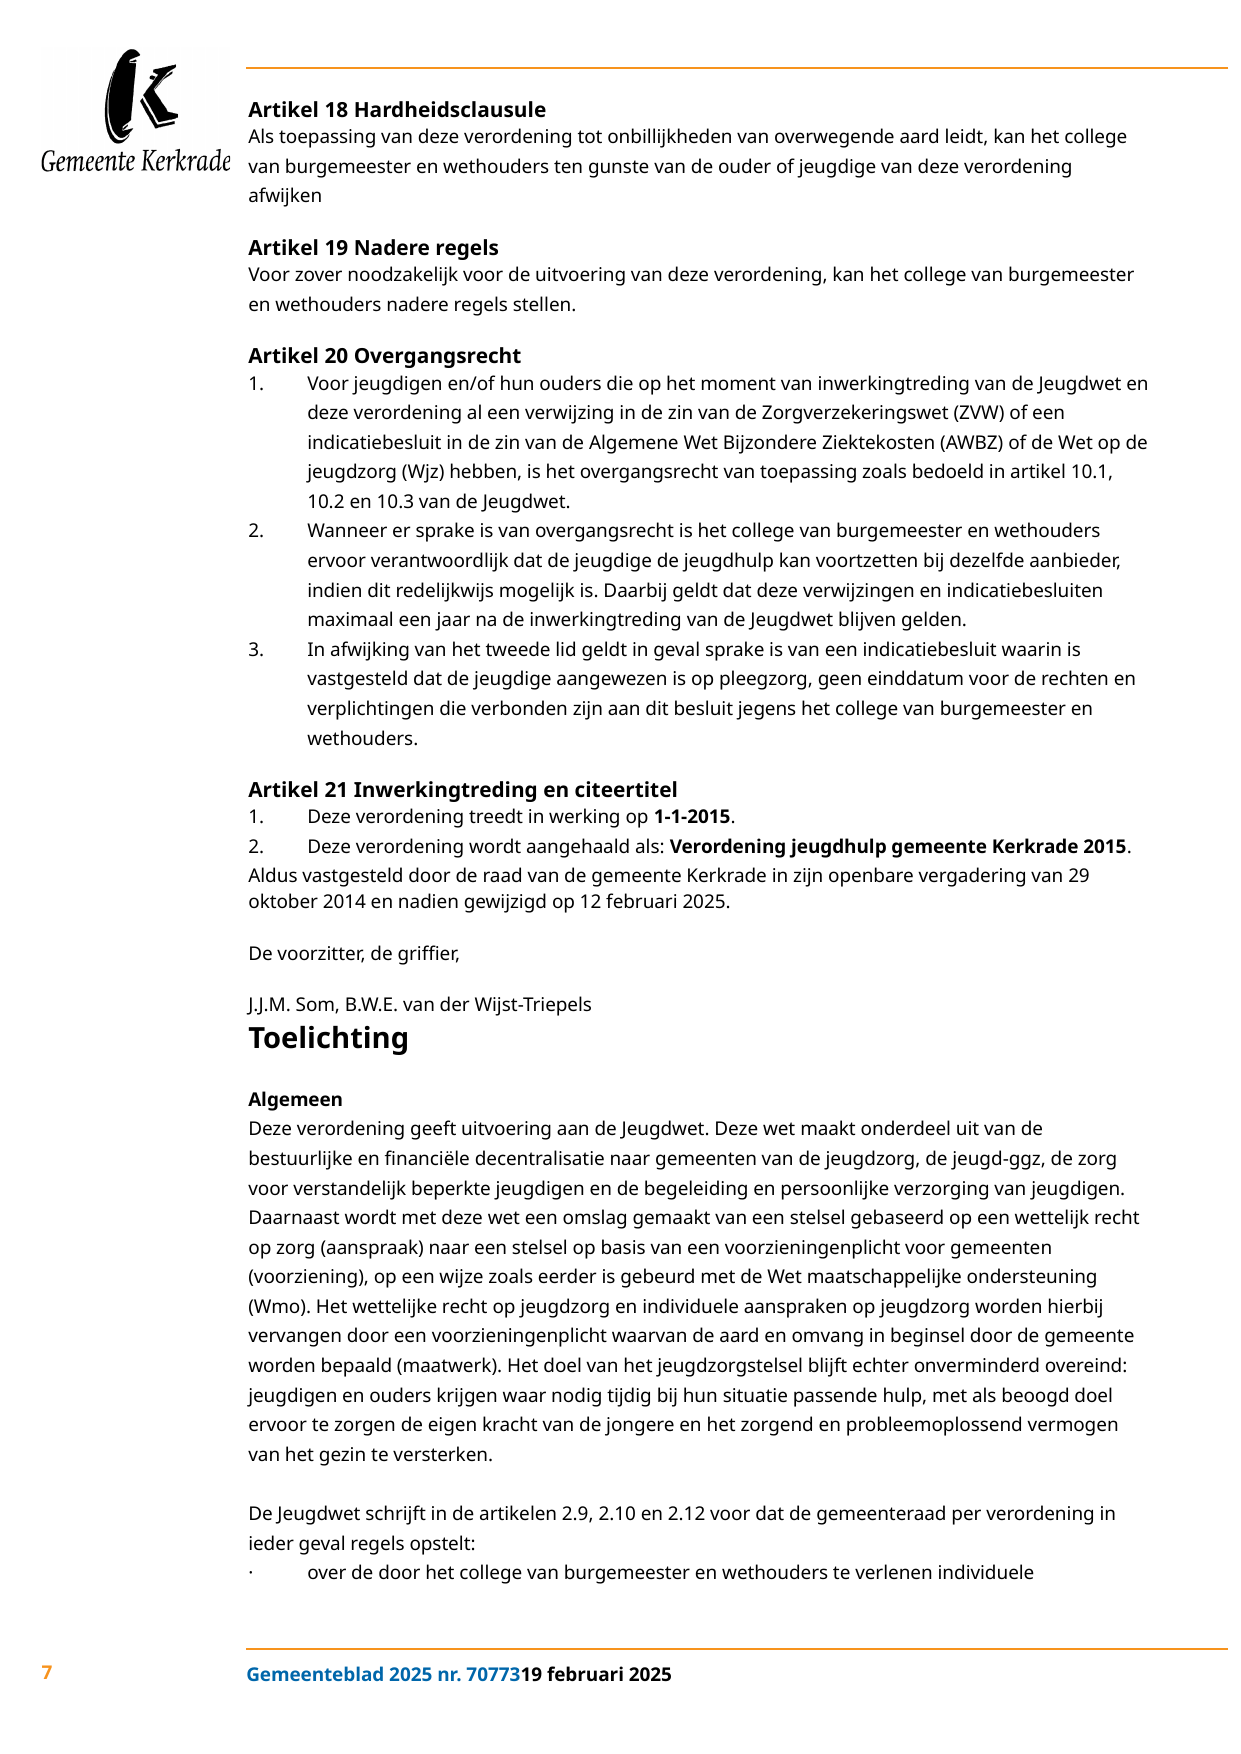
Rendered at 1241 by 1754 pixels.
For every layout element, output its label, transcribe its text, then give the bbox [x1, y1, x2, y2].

list Deze verordening treedt in werking op 1-1-2015. [248, 803, 1152, 829]
list Voor jeugdigen en/of hun ouders die op het moment van inwerkingtreding van de Jeugdwet en deze verordening al een verwijzing in de zin van de Zorgverzekeringswet (ZVW) of een indicatiebesluit in de zin van de Algemene Wet Bijzondere Ziektekosten (AWBZ) of de Wet op de jeugdzorg (Wjz) hebben, is het overgangsrecht van toepassing zoals bedoeld in artikel 10.1, 10.2 en 10.3 van de Jeugdwet. [248, 370, 1152, 514]
text Aldus vastgesteld door de raad van de gemeente Kerkrade in zijn openbare vergadering van 29 oktober 2014 en nadien gewijzigd op 12 februari 2025. [248, 863, 1152, 914]
text Algemeen [248, 1086, 1152, 1112]
picture [41, 47, 231, 172]
text Artikel 21 Inwerkingtreding en citeertitel [248, 775, 1152, 803]
text Voor zover noodzakelijk voor de uitvoering van deze verordening, kan het college van burgemeester en wethouders nadere regels stellen. [248, 261, 1152, 317]
text Artikel 19 Nadere regels [248, 233, 1152, 261]
list In afwijking van het tweede lid geldt in geval sprake is van een indicatiebesluit waarin is vastgesteld dat de jeugdige aangewezen is op pleegzorg, geen einddatum voor de rechten en verplichtingen die verbonden zijn aan dit besluit jegens het college van burgemeester en wethouders. [248, 636, 1152, 750]
text De voorzitter, de griffier, [248, 940, 1152, 966]
text Artikel 20 Overgangsrecht [248, 341, 1152, 370]
text J.J.M. Som, B.W.E. van der Wijst-Triepels [248, 991, 1152, 1017]
text Toelichting [248, 1017, 1152, 1057]
list over de door het college van burgemeester en wethouders te verlenen individuele [248, 1559, 1152, 1585]
text De Jeugdwet schrijft in de artikelen 2.9, 2.10 en 2.12 voor dat de gemeenteraad per verordening in ieder geval regels opstelt: [248, 1500, 1152, 1555]
list Deze verordening wordt aangehaald als: Verordening jeugdhulp gemeente Kerkrade 2015. [248, 833, 1152, 859]
text Artikel 18 Hardheidsclausule [248, 95, 1152, 123]
text Deze verordening geeft uitvoering aan de Jeugdwet. Deze wet maakt onderdeel uit van de bestuurlijke en financiële decentralisatie naar gemeenten van de jeugdzorg, de jeugd-ggz, de zorg voor verstandelijk beperkte jeugdigen en de begeleiding en persoonlijke verzorging van jeugdigen. Daarnaast wordt met deze wet een omslag gemaakt van een stelsel gebaseerd op een wettelijk recht op zorg (aanspraak) naar een stelsel op basis van een voorzieningenplicht voor gemeenten (voorziening), op een wijze zoals eerder is gebeurd met de Wet maatschappelijke ondersteuning (Wmo). Het wettelijke recht op jeugdzorg en individuele aanspraken op jeugdzorg worden hierbij vervangen door een voorzieningenplicht waarvan de aard en omvang in beginsel door de gemeente worden bepaald (maatwerk). Het doel van het jeugdzorgstelsel blijft echter onverminderd overeind: jeugdigen en ouders krijgen waar nodig tijdig bij hun situatie passende hulp, met als beoogd doel ervoor te zorgen de eigen kracht van de jongere en het zorgend en probleemoplossend vermogen van het gezin te versterken. [248, 1116, 1152, 1467]
list Wanneer er sprake is van overgangsrecht is het college van burgemeester en wethouders ervoor verantwoordlijk dat de jeugdige de jeugdhulp kan voortzetten bij dezelfde aanbieder, indien dit redelijkwijs mogelijk is. Daarbij geldt dat deze verwijzingen en indicatiebesluiten maximaal een jaar na de inwerkingtreding van de Jeugdwet blijven gelden. [248, 518, 1152, 632]
text Als toepassing van deze verordening tot onbillijkheden van overwegende aard leidt, kan het college van burgemeester en wethouders ten gunste van de ouder of jeugdige van deze verordening afwijken [248, 123, 1152, 208]
